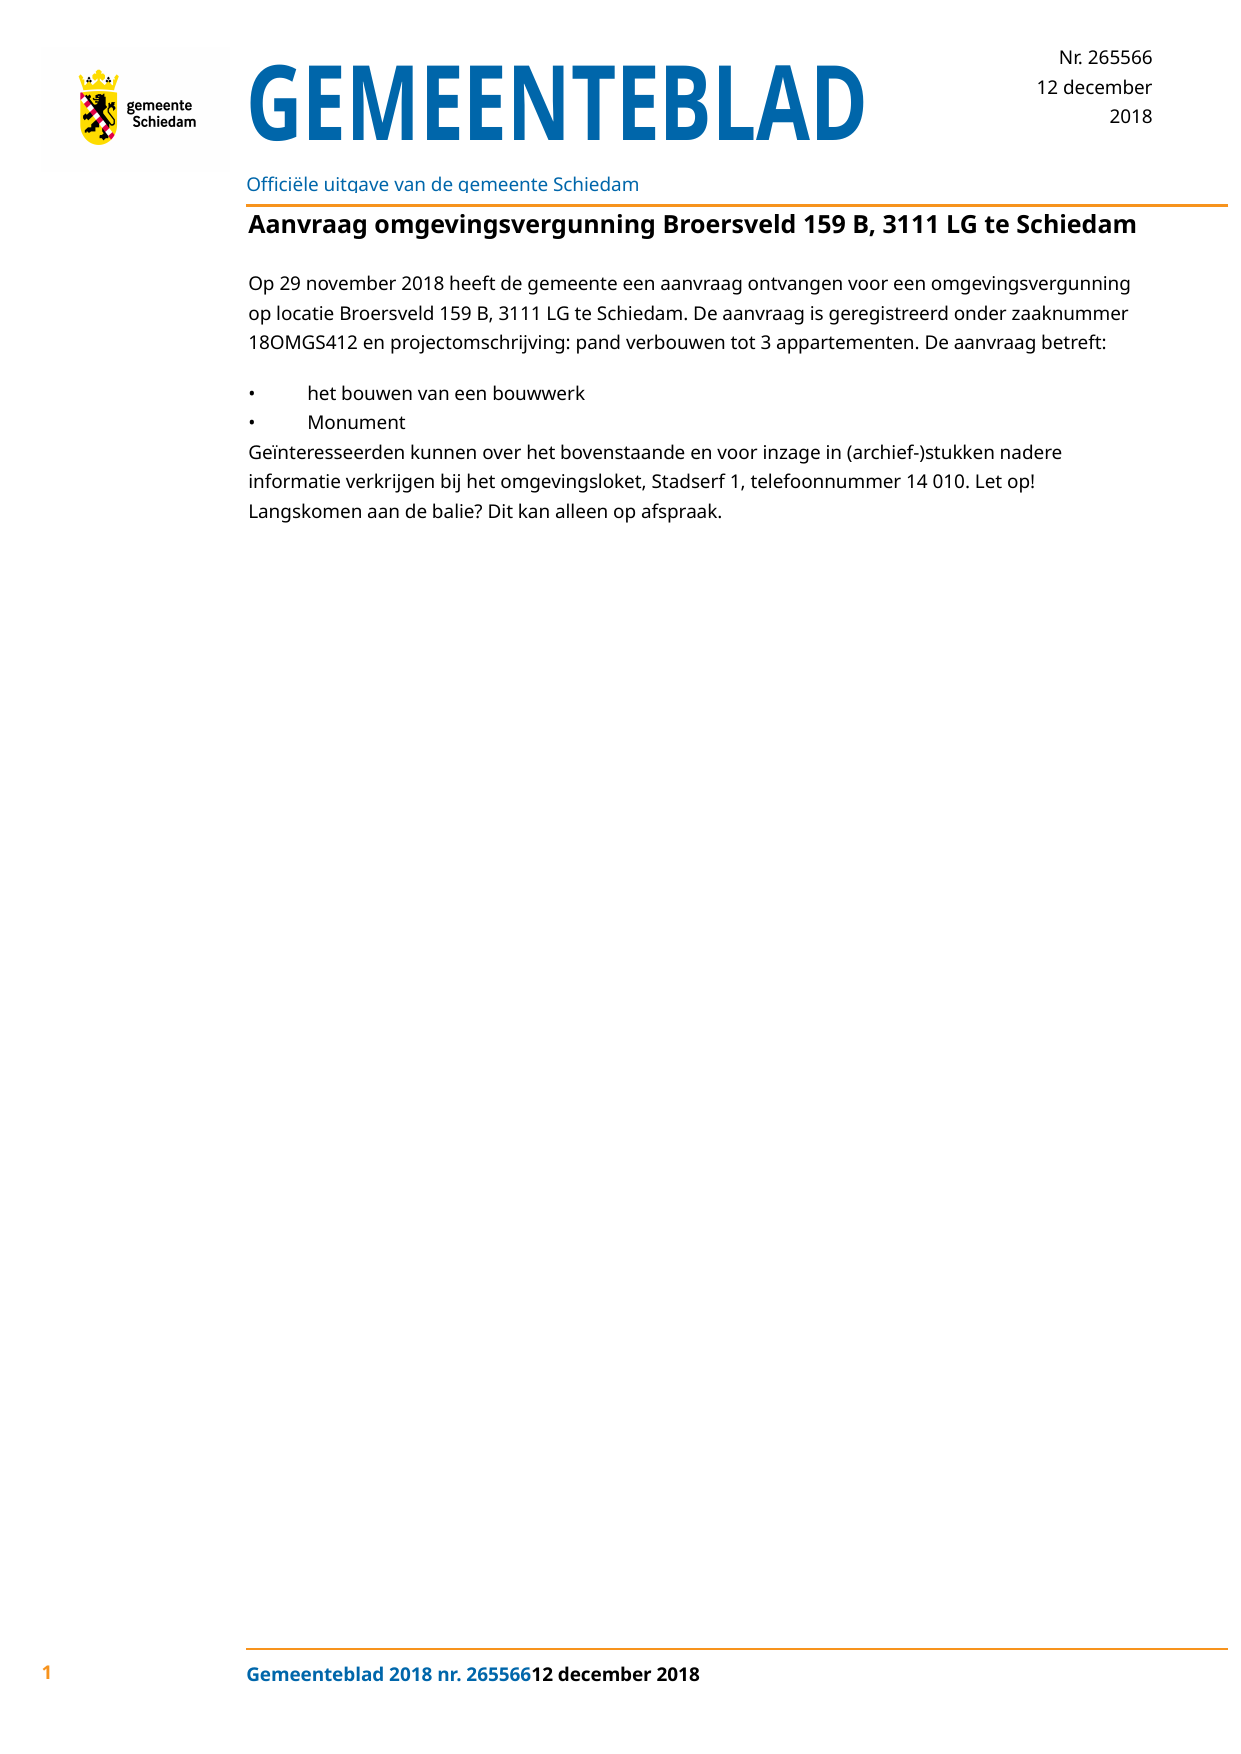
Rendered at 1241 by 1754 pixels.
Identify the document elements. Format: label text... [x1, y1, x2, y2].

text Op 29 november 2018 heeft de gemeente een aanvraag ontvangen voor een omgevingsvergunning op locatie Broersveld 159 B, 3111 LG te Schiedam. De aanvraag is geregistreerd onder zaaknummer 18OMGS412 en projectomschrijving: pand verbouwen tot 3 appartementen. De aanvraag betreft: [248, 270, 1152, 355]
text Geïnteresseerden kunnen over het bovenstaande en voor inzage in (archief-)stukken nadere informatie verkrijgen bij het omgevingsloket, Stadserf 1, telefoonnummer 14 010. Let op! Langskomen aan de balie? Dit kan alleen op afspraak. [248, 439, 1152, 524]
list het bouwen van een bouwwerk [248, 380, 1152, 406]
picture [41, 47, 231, 172]
text Aanvraag omgevingsvergunning Broersveld 159 B, 3111 LG te Schiedam [248, 207, 1152, 241]
list Monument [248, 409, 1152, 435]
